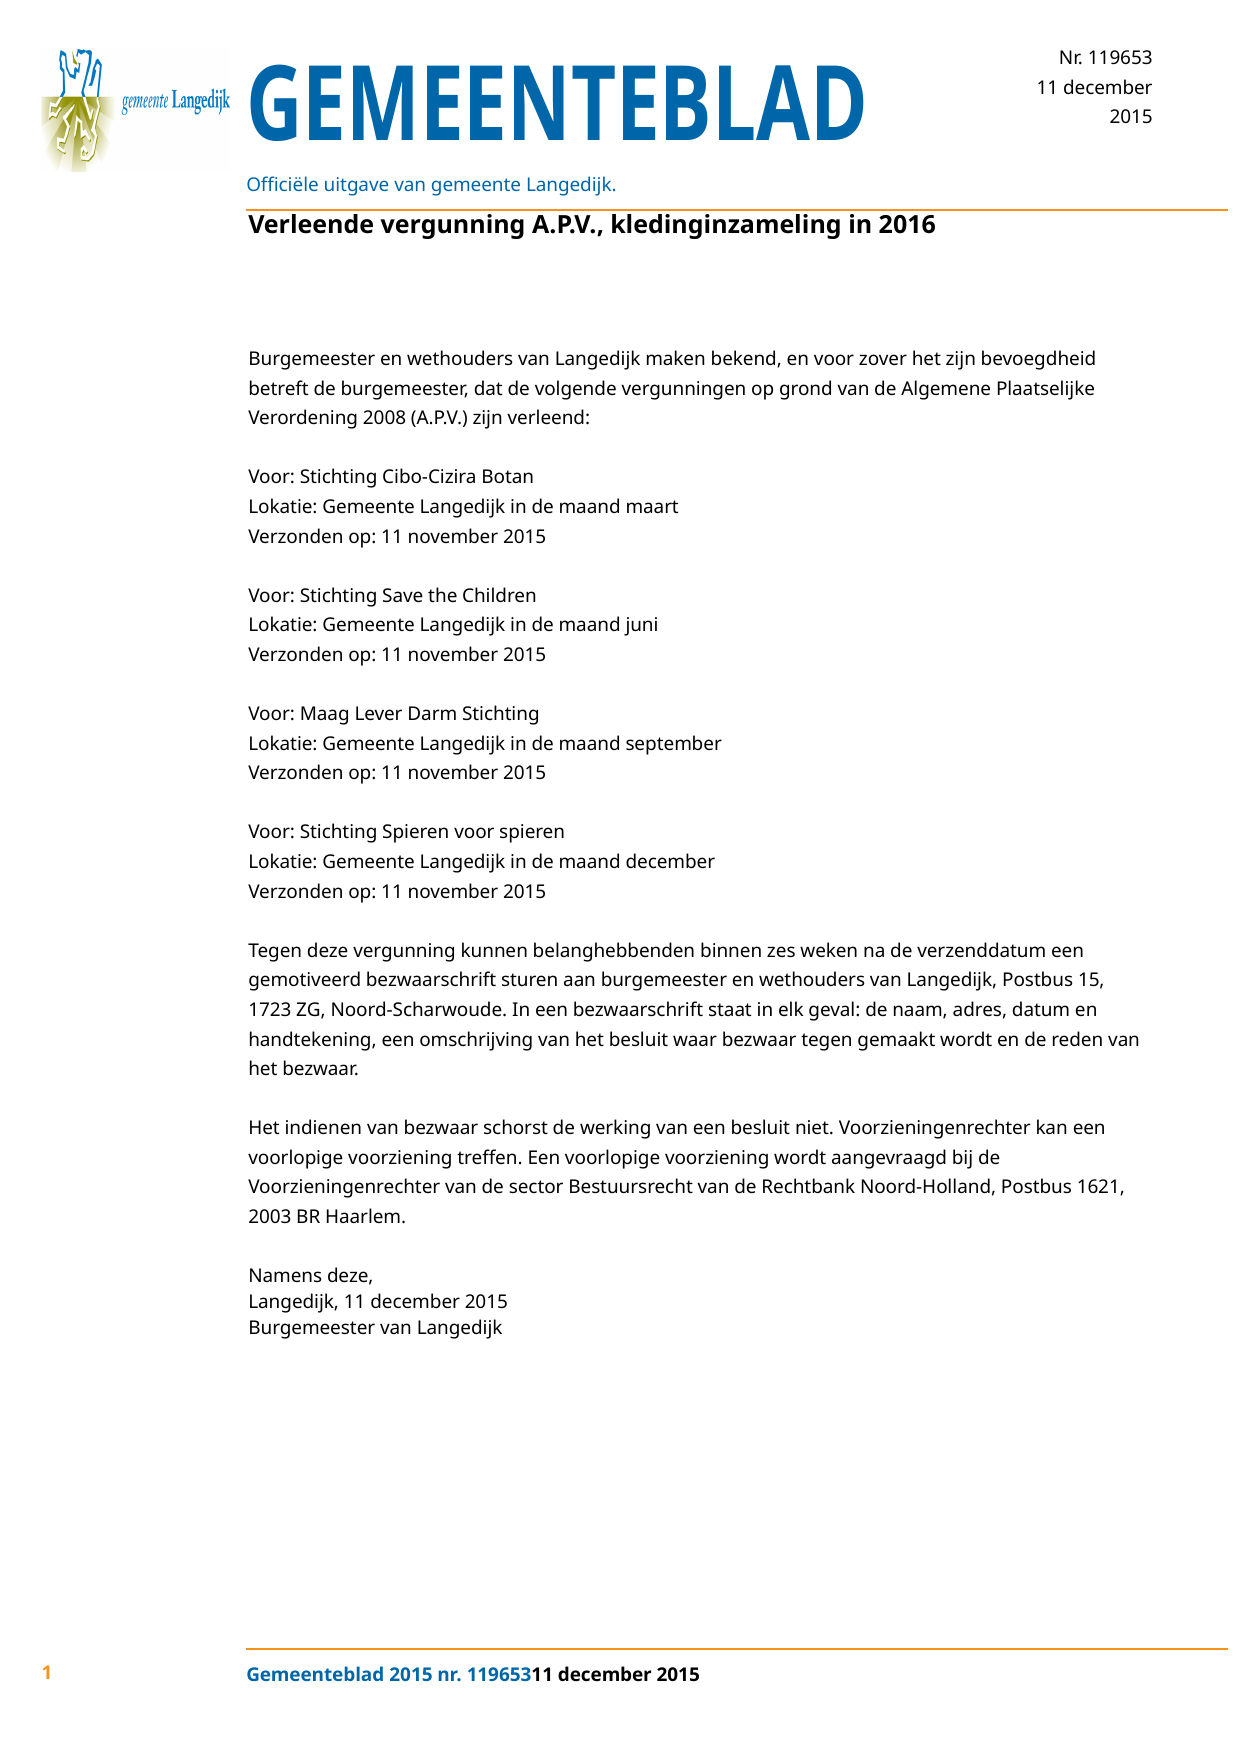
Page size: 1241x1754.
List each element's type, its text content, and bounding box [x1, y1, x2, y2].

text Voor: Stichting Save the Children [248, 582, 1152, 608]
text Verzonden op: 11 november 2015 [248, 641, 1152, 667]
text Verzonden op: 11 november 2015 [248, 878, 1152, 903]
text Verzonden op: 11 november 2015 [248, 759, 1152, 785]
picture [41, 47, 231, 172]
text Langedijk, 11 december 2015 [248, 1288, 1152, 1314]
text Voor: Maag Lever Darm Stichting [248, 700, 1152, 726]
text Lokatie: Gemeente Langedijk in de maand december [248, 848, 1152, 874]
text Lokatie: Gemeente Langedijk in de maand september [248, 730, 1152, 756]
text Lokatie: Gemeente Langedijk in de maand juni [248, 612, 1152, 637]
text Voor: Stichting Cibo-Cizira Botan [248, 464, 1152, 489]
text Burgemeester van Langedijk [248, 1314, 1152, 1339]
text Voor: Stichting Spieren voor spieren [248, 819, 1152, 844]
text Tegen deze vergunning kunnen belanghebbenden binnen zes weken na de verzenddatum een gemotiveerd bezwaarschrift sturen aan burgemeester en wethouders van Langedijk, Postbus 15, 1723 ZG, Noord-Scharwoude. In een bezwaarschrift staat in elk geval: de naam, adres, datum en handtekening, een omschrijving van het besluit waar bezwaar tegen gemaakt wordt en de reden van het bezwaar. [248, 937, 1152, 1081]
text Verzonden op: 11 november 2015 [248, 523, 1152, 548]
text Het indienen van bezwaar schorst de werking van een besluit niet. Voorzieningenrechter kan een voorlopige voorziening treffen. Een voorlopige voorziening wordt aangevraagd bij de Voorzieningenrechter van de sector Bestuursrecht van de Rechtbank Noord-Holland, Postbus 1621, 2003 BR Haarlem. [248, 1114, 1152, 1229]
text Verleende vergunning A.P.V., kledinginzameling in 2016 [248, 211, 1152, 241]
text Burgemeester en wethouders van Langedijk maken bekend, en voor zover het zijn bevoegdheid betreft de burgemeester, dat de volgende vergunningen op grond van de Algemene Plaatselijke Verordening 2008 (A.P.V.) zijn verleend: [248, 345, 1152, 430]
text Namens deze, [248, 1262, 1152, 1288]
text Lokatie: Gemeente Langedijk in de maand maart [248, 493, 1152, 519]
